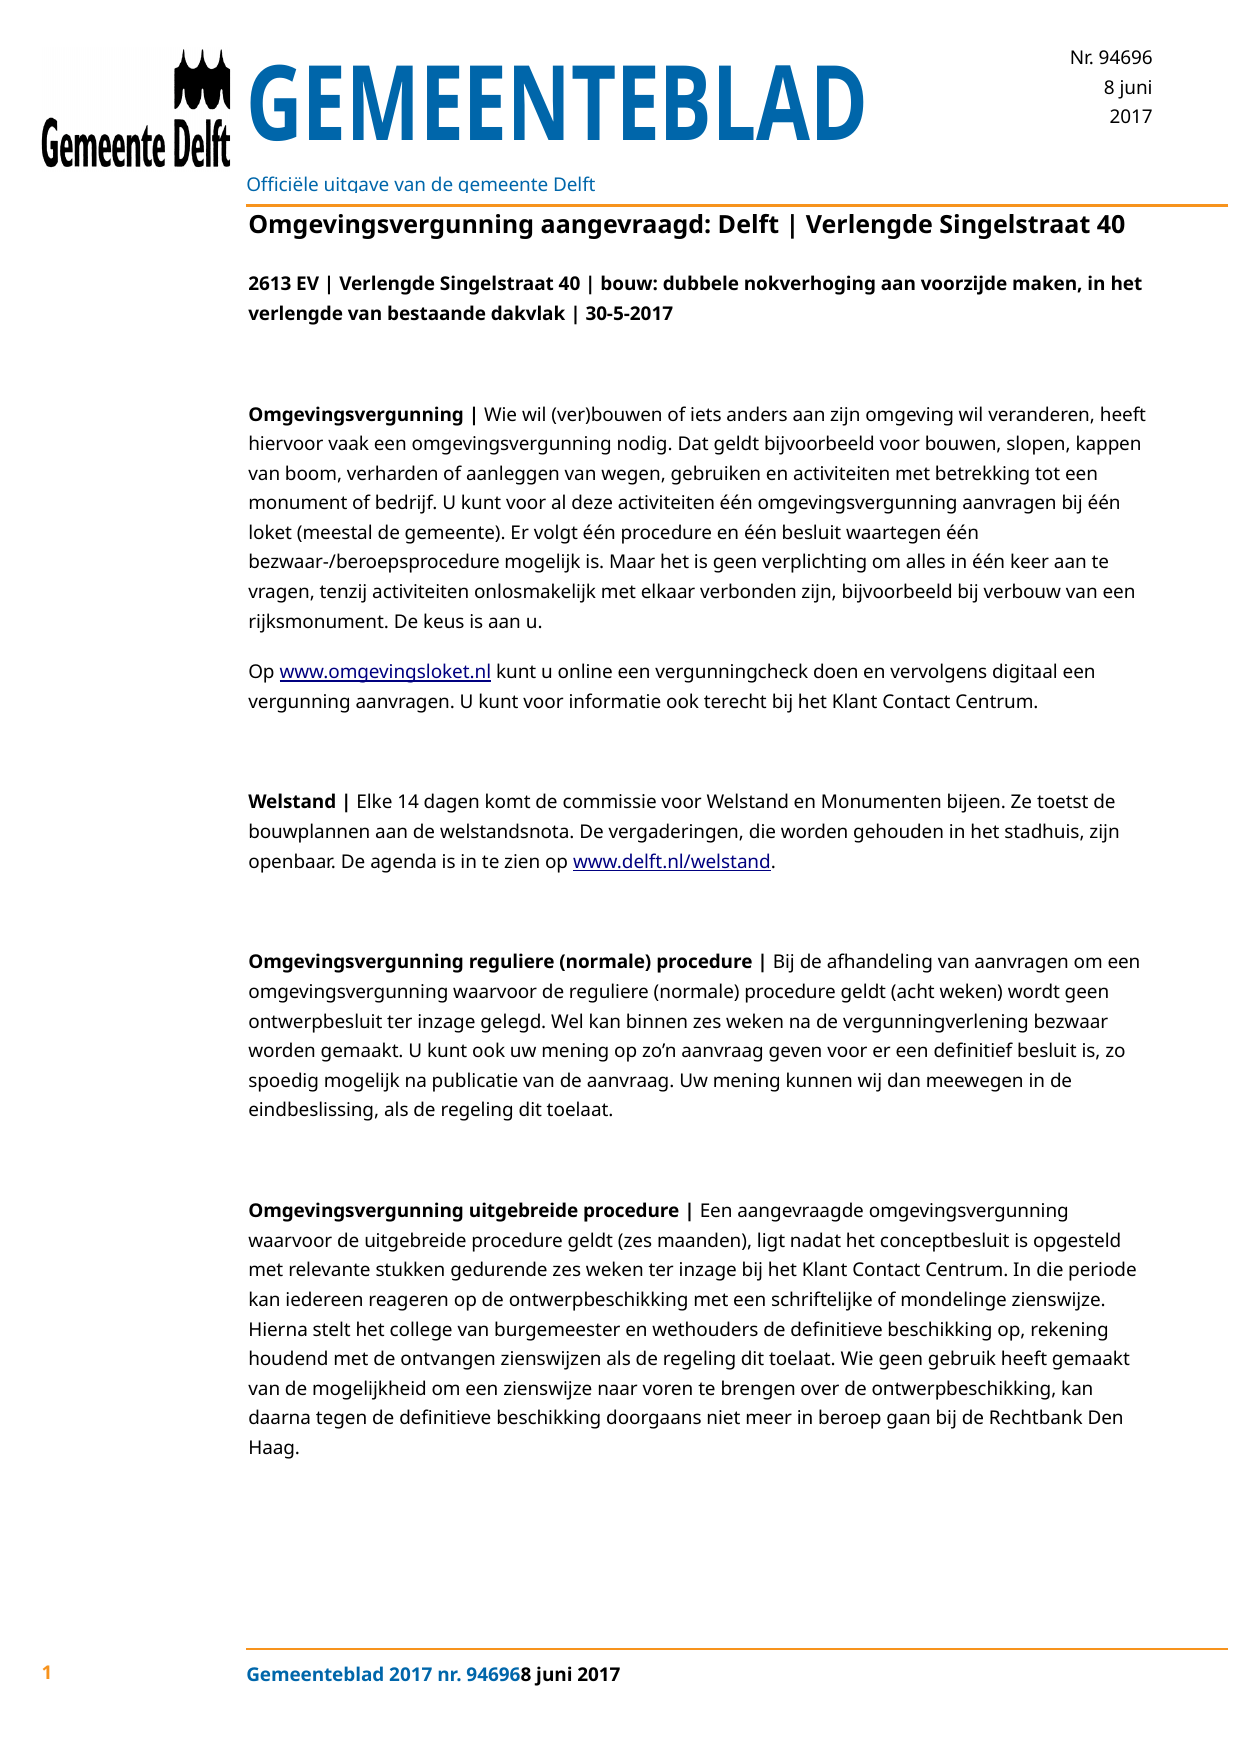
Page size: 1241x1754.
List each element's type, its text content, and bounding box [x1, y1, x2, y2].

picture [41, 47, 231, 172]
text Omgevingsvergunning reguliere (normale) procedure | Bij de afhandeling van aanvragen om een omgevingsvergunning waarvoor de reguliere (normale) procedure geldt (acht weken) wordt geen ontwerpbesluit ter inzage gelegd. Wel kan binnen zes weken na de vergunningverlening bezwaar worden gemaakt. U kunt ook uw mening op zo’n aanvraag geven voor er een definitief besluit is, zo spoedig mogelijk na publicatie van de aanvraag. Uw mening kunnen wij dan meewegen in de eindbeslissing, als de regeling dit toelaat. [248, 949, 1152, 1122]
text Welstand | Elke 14 dagen komt de commissie voor Welstand en Monumenten bijeen. Ze toetst de bouwplannen aan de welstandsnota. De vergaderingen, die worden gehouden in het stadhuis, zijn openbaar. De agenda is in te zien op www.delft.nl/welstand. [248, 789, 1152, 873]
text Omgevingsvergunning | Wie wil (ver)bouwen of iets anders aan zijn omgeving wil veranderen, heeft hiervoor vaak een omgevingsvergunning nodig. Dat geldt bijvoorbeeld voor bouwen, slopen, kappen van boom, verharden of aanleggen van wegen, gebruiken en activiteiten met betrekking tot een monument of bedrijf. U kunt voor al deze activiteiten één omgevingsvergunning aanvragen bij één loket (meestal de gemeente). Er volgt één procedure en één besluit waartegen één bezwaar-/beroepsprocedure mogelijk is. Maar het is geen verplichting om alles in één keer aan te vragen, tenzij activiteiten onlosmakelijk met elkaar verbonden zijn, bijvoorbeeld bij verbouw van een rijksmonument. De keus is aan u. [248, 401, 1152, 633]
text 2613 EV | Verlengde Singelstraat 40 | bouw: dubbele nokverhoging aan voorzijde maken, in het verlengde van bestaande dakvlak | 30-5-2017 [248, 270, 1152, 326]
text Omgevingsvergunning uitgebreide procedure | Een aangevraagde omgevingsvergunning waarvoor de uitgebreide procedure geldt (zes maanden), ligt nadat het conceptbesluit is opgesteld met relevante stukken gedurende zes weken ter inzage bij het Klant Contact Centrum. In die periode kan iedereen reageren op de ontwerpbeschikking met een schriftelijke of mondelinge zienswijze. Hierna stelt het college van burgemeester en wethouders de definitieve beschikking op, rekening houdend met de ontvangen zienswijzen als de regeling dit toelaat. Wie geen gebruik heeft gemaakt van de mogelijkheid om een zienswijze naar voren te brengen over de ontwerpbeschikking, kan daarna tegen de definitieve beschikking doorgaans niet meer in beroep gaan bij de Rechtbank Den Haag. [248, 1197, 1152, 1460]
text Op www.omgevingsloket.nl kunt u online een vergunningcheck doen en vervolgens digitaal een vergunning aanvragen. U kunt voor informatie ook terecht bij het Klant Contact Centrum. [248, 658, 1152, 713]
text Omgevingsvergunning aangevraagd: Delft | Verlengde Singelstraat 40 [248, 207, 1152, 241]
